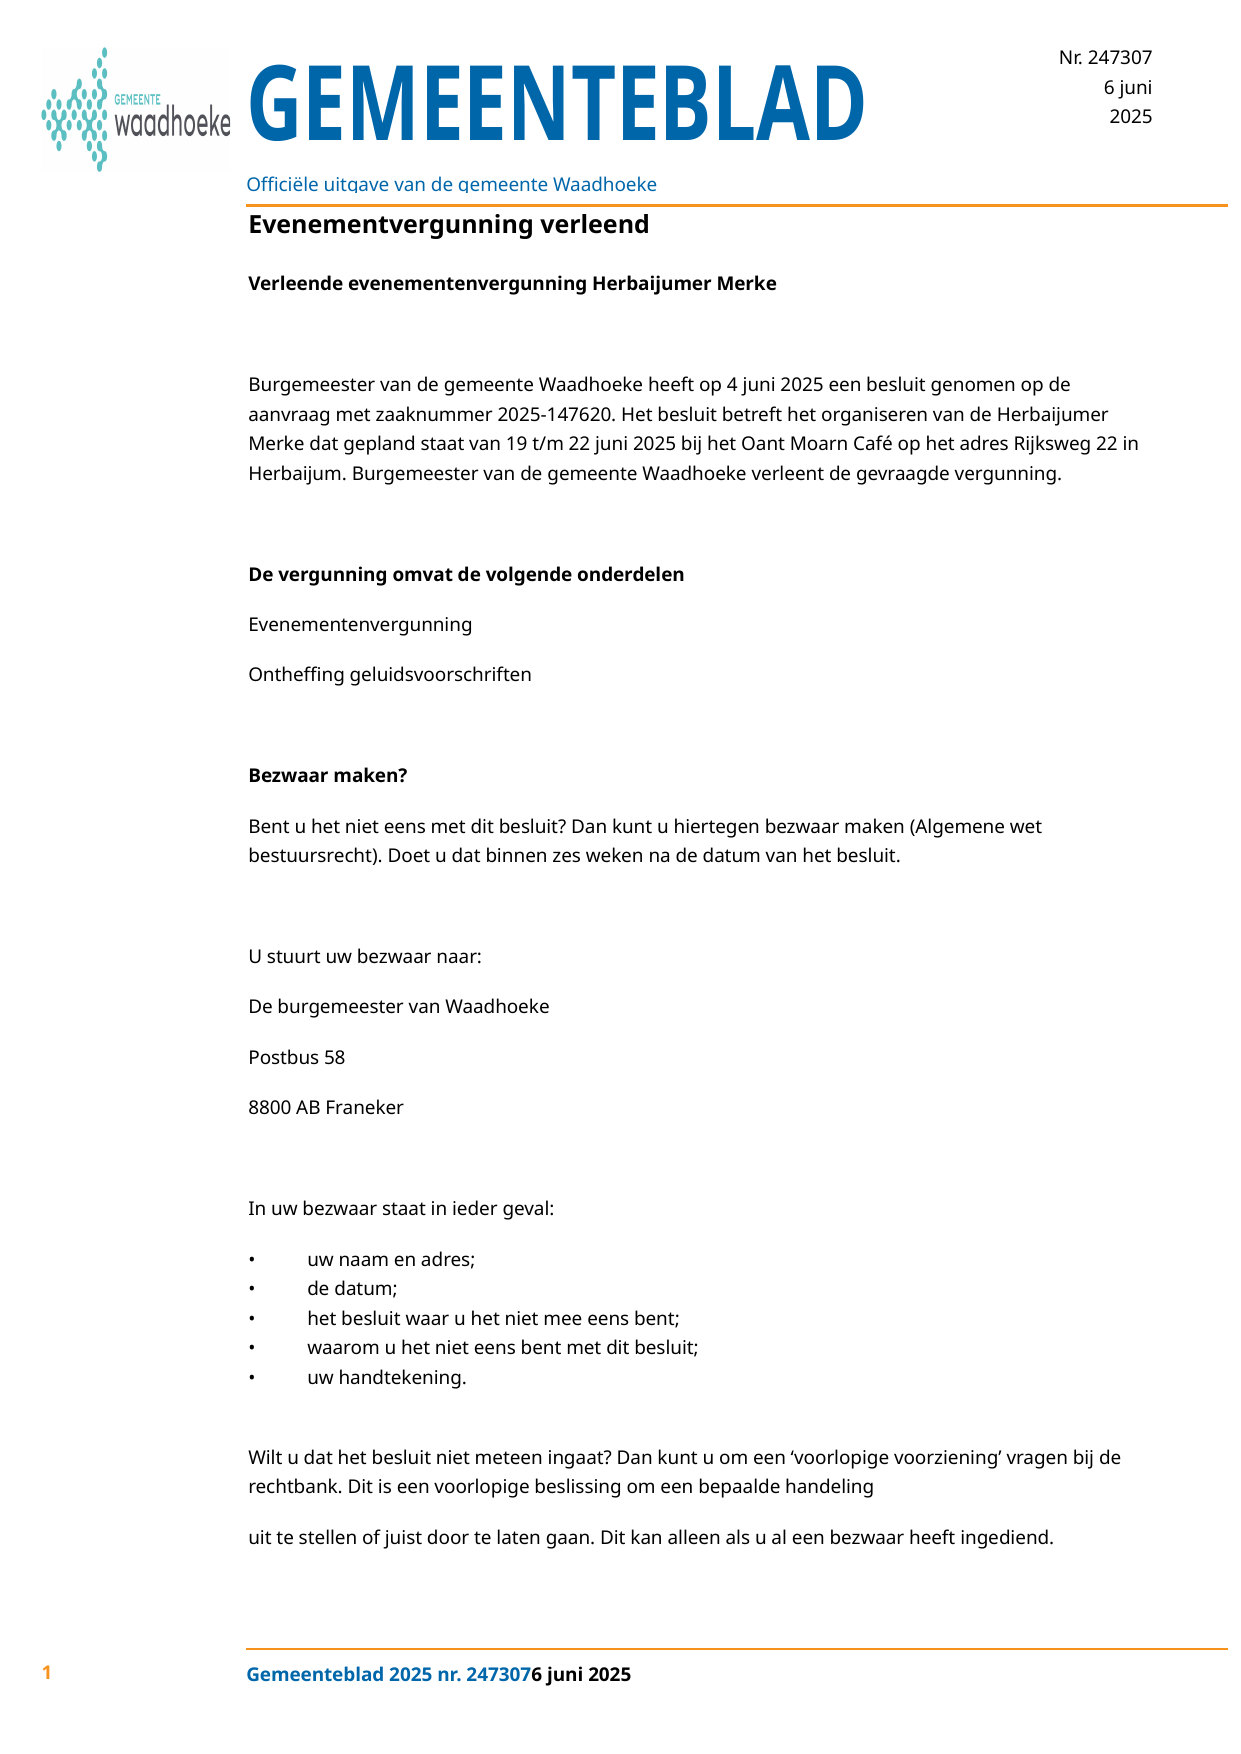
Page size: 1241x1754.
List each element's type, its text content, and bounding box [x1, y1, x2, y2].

text Bezwaar maken? [248, 762, 1152, 788]
text Evenementvergunning verleend [248, 207, 1152, 241]
list het besluit waar u het niet mee eens bent; [248, 1305, 1152, 1331]
text 8800 AB Franeker [248, 1094, 1152, 1120]
text Wilt u dat het besluit niet meteen ingaat? Dan kunt u om een ‘voorlopige voorziening’ vragen bij de rechtbank. Dit is een voorlopige beslissing om een bepaalde handeling [248, 1444, 1152, 1499]
picture [41, 47, 231, 172]
text De burgemeester van Waadhoeke [248, 994, 1152, 1019]
text Verleende evenementenvergunning Herbaijumer Merke [248, 270, 1152, 296]
text uit te stellen of juist door te laten gaan. Dit kan alleen als u al een bezwaar heeft ingediend. [248, 1524, 1152, 1550]
list uw naam en adres; [248, 1246, 1152, 1271]
list waarom u het niet eens bent met dit besluit; [248, 1334, 1152, 1360]
list de datum; [248, 1275, 1152, 1301]
text Bent u het niet eens met dit besluit? Dan kunt u hiertegen bezwaar maken (Algemene wet bestuursrecht). Doet u dat binnen zes weken na de datum van het besluit. [248, 813, 1152, 868]
text In uw bezwaar staat in ieder geval: [248, 1195, 1152, 1221]
text De vergunning omvat de volgende onderdelen [248, 561, 1152, 586]
text Evenementenvergunning [248, 611, 1152, 637]
text U stuurt uw bezwaar naar: [248, 943, 1152, 969]
list uw handtekening. [248, 1364, 1152, 1390]
text Burgemeester van de gemeente Waadhoeke heeft op 4 juni 2025 een besluit genomen op de aanvraag met zaaknummer 2025-147620. Het besluit betreft het organiseren van de Herbaijumer Merke dat gepland staat van 19 t/m 22 juni 2025 bij het Oant Moarn Café op het adres Rijksweg 22 in Herbaijum. Burgemeester van de gemeente Waadhoeke verleent de gevraagde vergunning. [248, 371, 1152, 486]
text Postbus 58 [248, 1044, 1152, 1070]
text Ontheffing geluidsvoorschriften [248, 662, 1152, 687]
